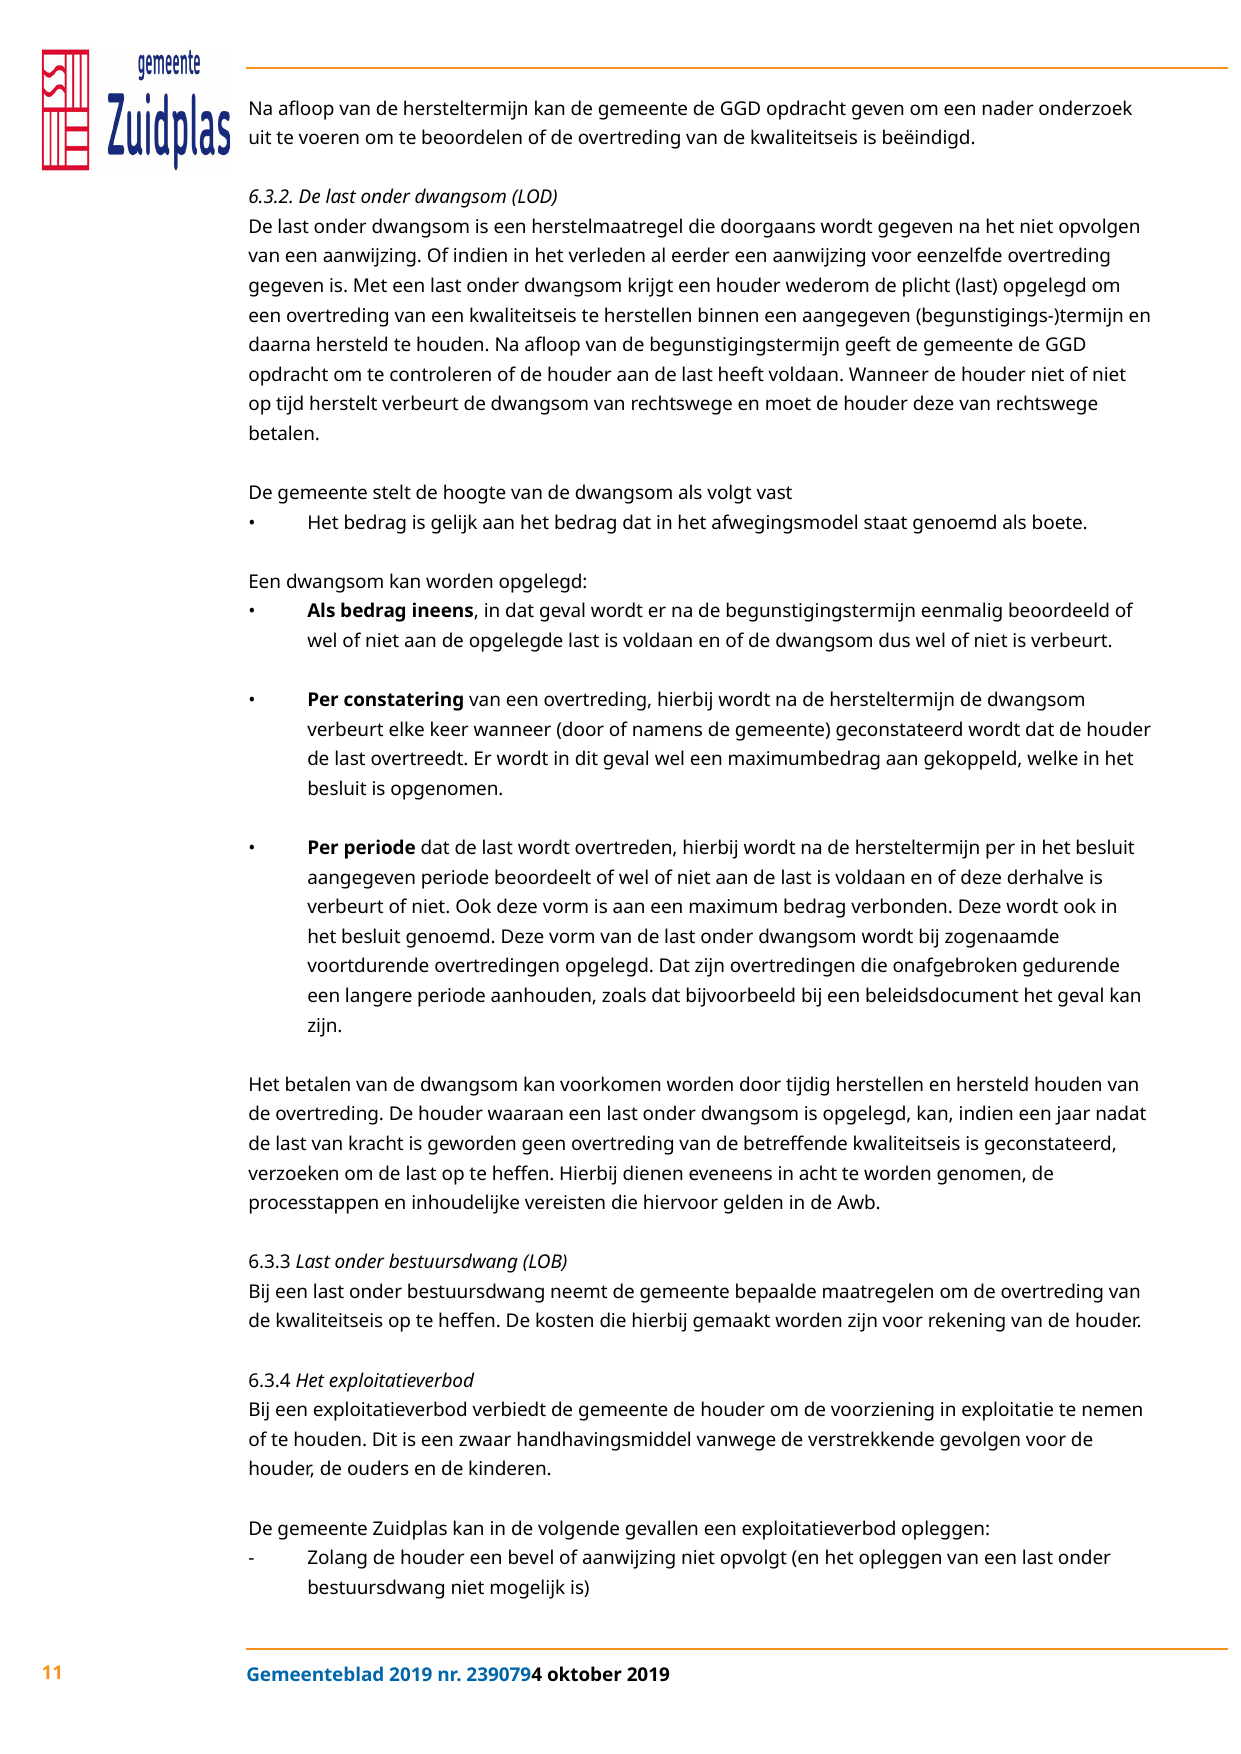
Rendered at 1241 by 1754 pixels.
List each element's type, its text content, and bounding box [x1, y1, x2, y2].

text Bij een last onder bestuursdwang neemt de gemeente bepaalde maatregelen om de overtreding van de kwaliteitseis op te heffen. De kosten die hierbij gemaakt worden zijn voor rekening van de houder. [248, 1278, 1152, 1333]
text Het betalen van de dwangsom kan voorkomen worden door tijdig herstellen en hersteld houden van de overtreding. De houder waaraan een last onder dwangsom is opgelegd, kan, indien een jaar nadat de last van kracht is geworden geen overtreding van de betreffende kwaliteitseis is geconstateerd, verzoeken om de last op te heffen. Hierbij dienen eveneens in acht te worden genomen, de processtappen en inhoudelijke vereisten die hiervoor gelden in de Awb. [248, 1071, 1152, 1215]
text Bij een exploitatieverbod verbiedt de gemeente de houder om de voorziening in exploitatie te nemen of te houden. Dit is een zwaar handhavingsmiddel vanwege de verstrekkende gevolgen voor de houder, de ouders en de kinderen. [248, 1396, 1152, 1481]
text Een dwangsom kan worden opgelegd: [248, 568, 1152, 594]
text De gemeente Zuidplas kan in de volgende gevallen een exploitatieverbod opleggen: [248, 1515, 1152, 1541]
text De gemeente stelt de hoogte van de dwangsom als volgt vast [248, 479, 1152, 505]
picture [41, 47, 231, 172]
list Het bedrag is gelijk aan het bedrag dat in het afwegingsmodel staat genoemd als boete. [248, 509, 1152, 535]
text 6.3.4 Het exploitatieverbod [248, 1367, 1152, 1393]
list Zolang de houder een bevel of aanwijzing niet opvolgt (en het opleggen van een last onder bestuursdwang niet mogelijk is) [248, 1544, 1152, 1600]
text 6.3.3 Last onder bestuursdwang (LOB) [248, 1248, 1152, 1274]
text De last onder dwangsom is een herstelmaatregel die doorgaans wordt gegeven na het niet opvolgen van een aanwijzing. Of indien in het verleden al eerder een aanwijzing voor eenzelfde overtreding gegeven is. Met een last onder dwangsom krijgt een houder wederom de plicht (last) opgelegd om een overtreding van een kwaliteitseis te herstellen binnen een aangegeven (begunstigings-)termijn en daarna hersteld te houden. Na afloop van de begunstigingstermijn geeft de gemeente de GGD opdracht om te controleren of de houder aan de last heeft voldaan. Wanneer de houder niet of niet op tijd herstelt verbeurt de dwangsom van rechtswege en moet de houder deze van rechtswege betalen. [248, 213, 1152, 446]
list Per constatering van een overtreding, hierbij wordt na de hersteltermijn de dwangsom verbeurt elke keer wanneer (door of namens de gemeente) geconstateerd wordt dat de houder de last overtreedt. Er wordt in dit geval wel een maximumbedrag aan gekoppeld, welke in het besluit is opgenomen. [248, 686, 1152, 801]
list Per periode dat de last wordt overtreden, hierbij wordt na de hersteltermijn per in het besluit aangegeven periode beoordeelt of wel of niet aan de last is voldaan en of deze derhalve is verbeurt of niet. Ook deze vorm is aan een maximum bedrag verbonden. Deze wordt ook in het besluit genoemd. Deze vorm van de last onder dwangsom wordt bij zogenaamde voortdurende overtredingen opgelegd. Dat zijn overtredingen die onafgebroken gedurende een langere periode aanhouden, zoals dat bijvoorbeeld bij een beleidsdocument het geval kan zijn. [248, 834, 1152, 1038]
list Als bedrag ineens, in dat geval wordt er na de begunstigingstermijn eenmalig beoordeeld of wel of niet aan de opgelegde last is voldaan en of de dwangsom dus wel of niet is verbeurt. [248, 598, 1152, 653]
text 6.3.2. De last onder dwangsom (LOD) [248, 183, 1152, 209]
text Na afloop van de hersteltermijn kan de gemeente de GGD opdracht geven om een nader onderzoek uit te voeren om te beoordelen of de overtreding van de kwaliteitseis is beëindigd. [248, 95, 1152, 150]
